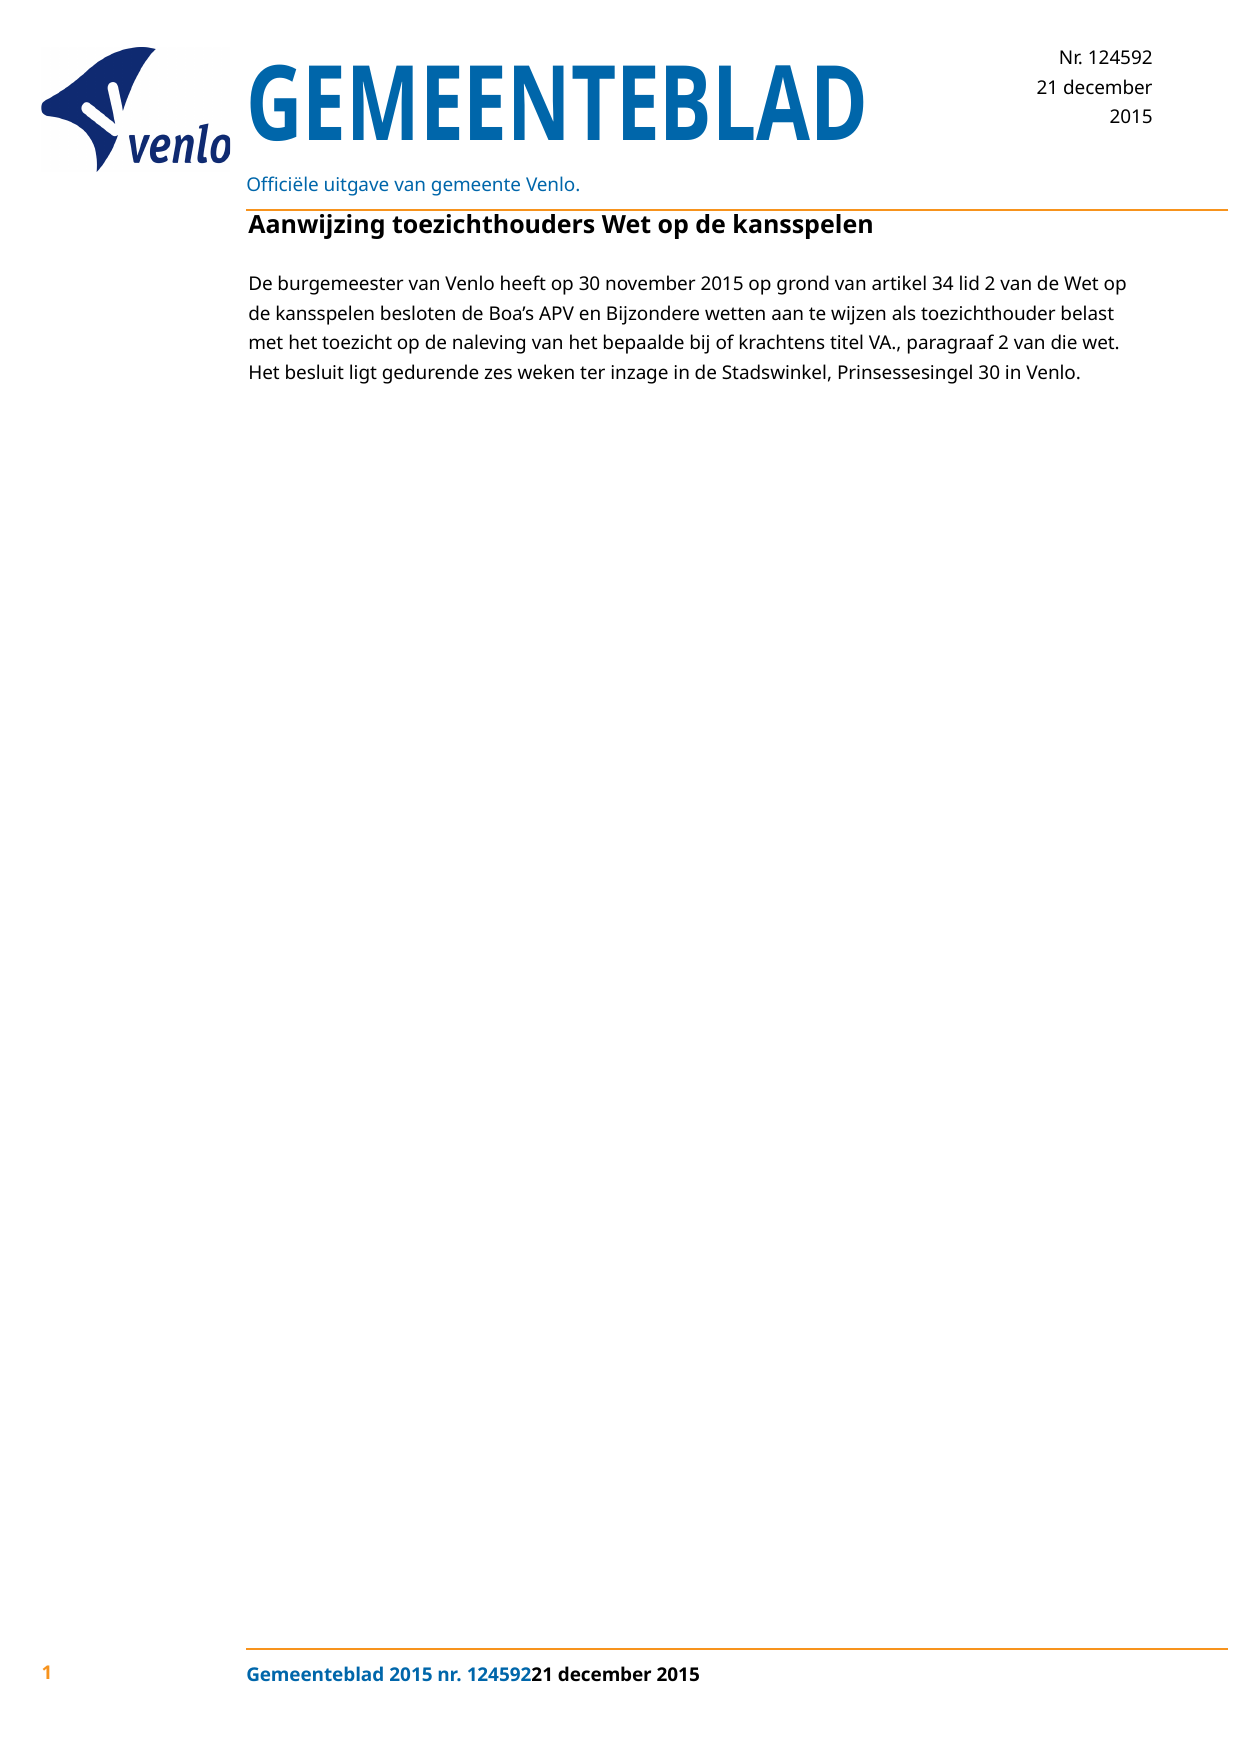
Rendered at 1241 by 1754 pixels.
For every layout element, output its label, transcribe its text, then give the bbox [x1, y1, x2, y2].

text De burgemeester van Venlo heeft op 30 november 2015 op grond van artikel 34 lid 2 van de Wet op de kansspelen besloten de Boa’s APV en Bijzondere wetten aan te wijzen als toezichthouder belast met het toezicht op de naleving van het bepaalde bij of krachtens titel VA., paragraaf 2 van die wet. Het besluit ligt gedurende zes weken ter inzage in de Stadswinkel, Prinsessesingel 30 in Venlo. [248, 270, 1152, 385]
picture [41, 47, 231, 172]
text Aanwijzing toezichthouders Wet op de kansspelen [248, 211, 1152, 241]
